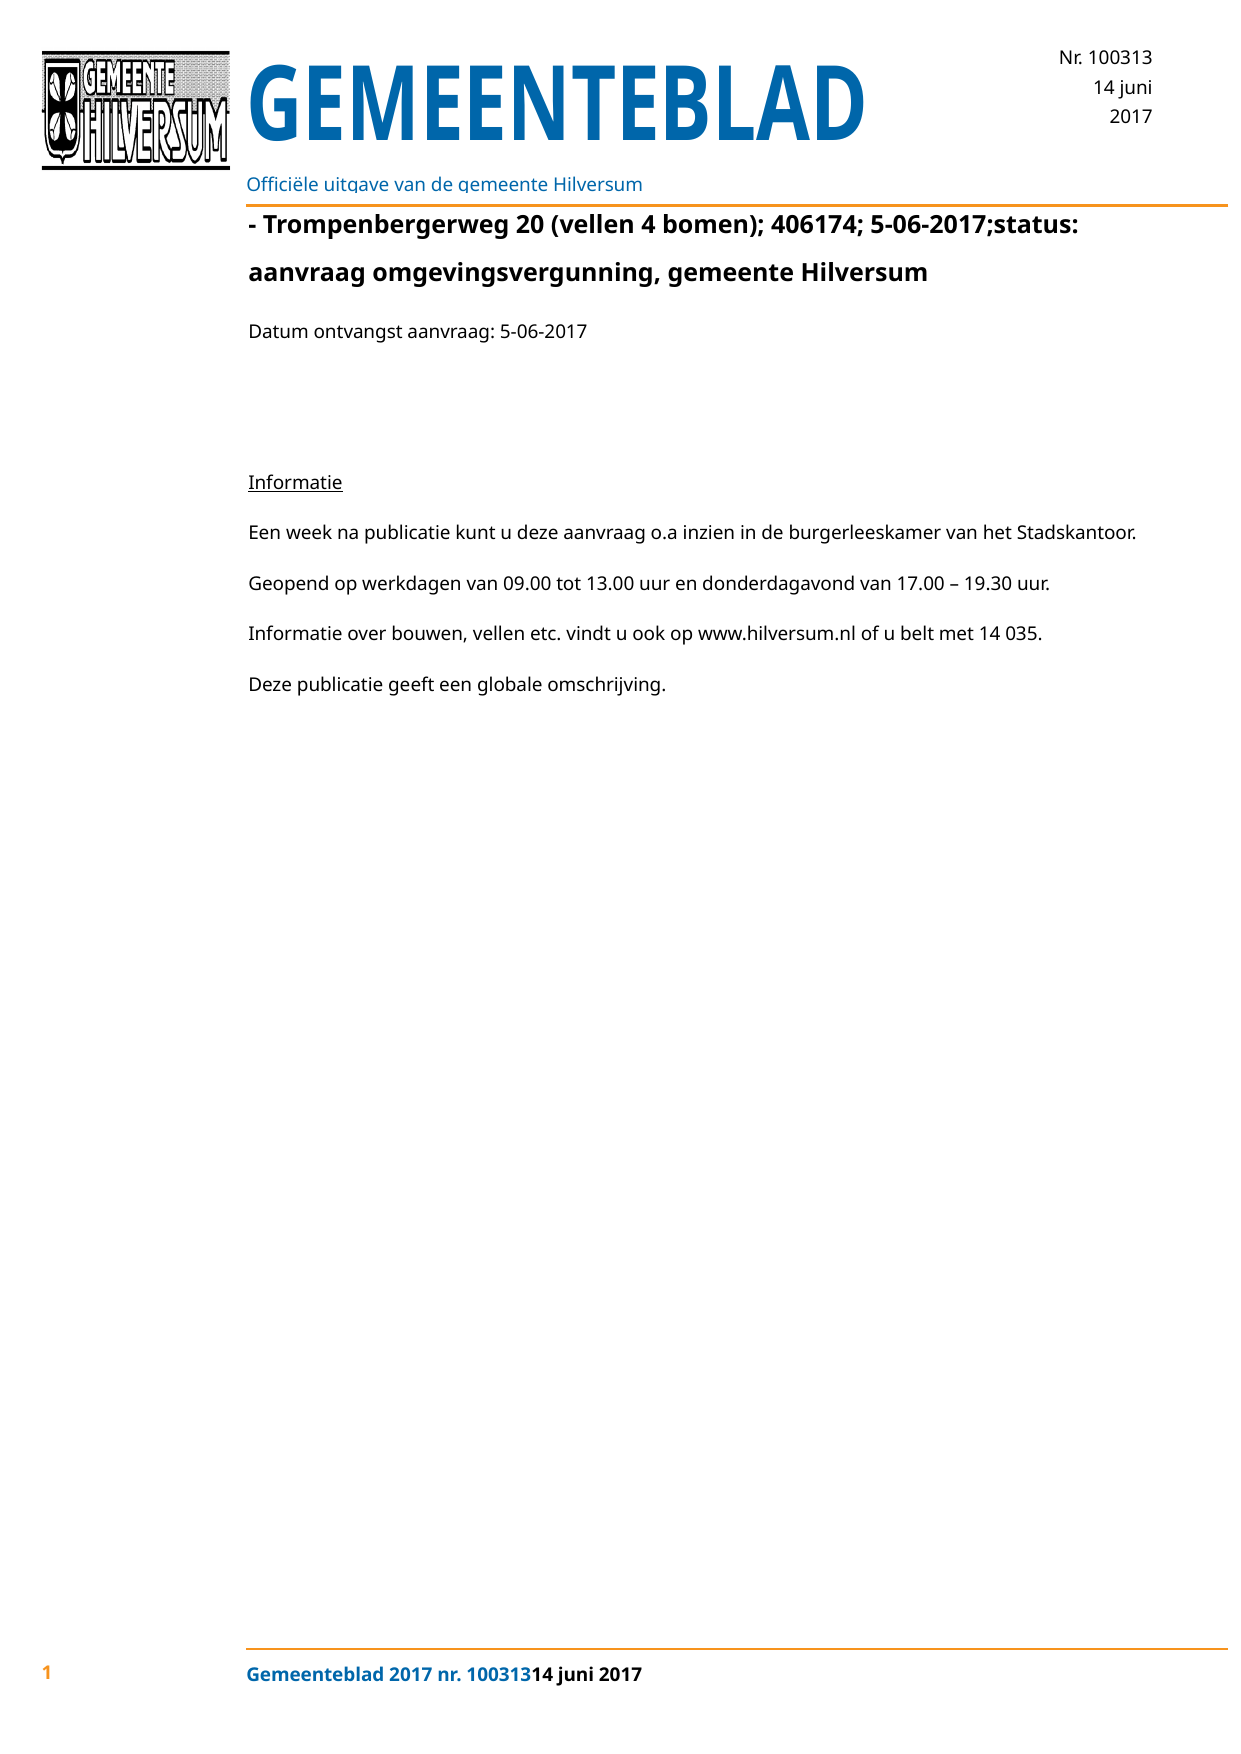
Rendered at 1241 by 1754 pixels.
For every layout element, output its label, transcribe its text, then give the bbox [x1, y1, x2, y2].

text Informatie over bouwen, vellen etc. vindt u ook op www.hilversum.nl of u belt met 14 035. [248, 620, 1152, 646]
text Een week na publicatie kunt u deze aanvraag o.a inzien in de burgerleeskamer van het Stadskantoor. [248, 519, 1152, 545]
text Geopend op werkdagen van 09.00 tot 13.00 uur en donderdagavond van 17.00 – 19.30 uur. [248, 570, 1152, 596]
text Informatie [248, 469, 1152, 495]
text - Trompenbergerweg 20 (vellen 4 bomen); 406174; 5-06-2017;status: aanvraag omgevingsvergunning, gemeente Hilversum [248, 207, 1152, 288]
text Deze publicatie geeft een globale omschrijving. [248, 671, 1152, 697]
picture [41, 47, 231, 172]
text Datum ontvangst aanvraag: 5-06-2017 [248, 318, 1152, 344]
